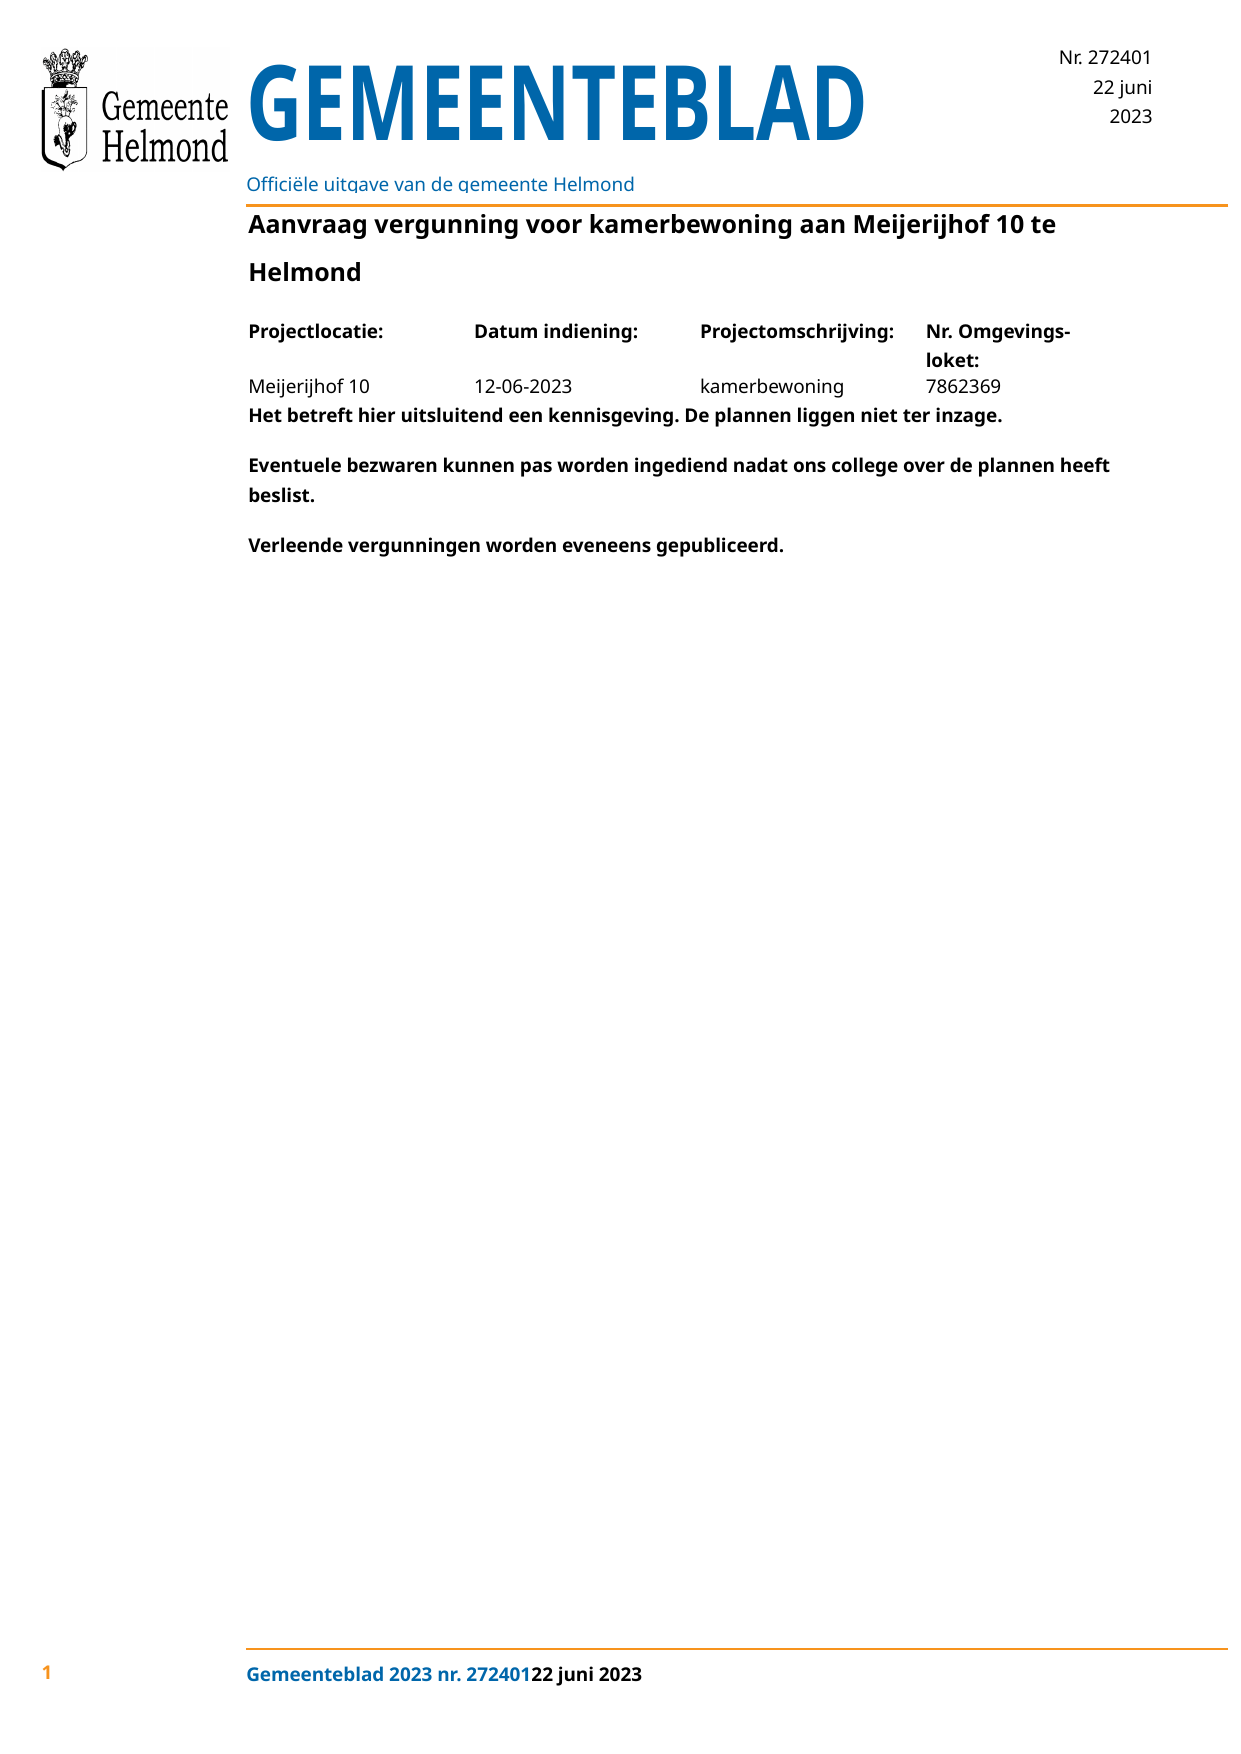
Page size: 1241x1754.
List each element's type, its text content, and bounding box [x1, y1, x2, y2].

table_cell 7862369 [926, 373, 1152, 399]
table_cell kamerbewoning [700, 373, 926, 399]
table_cell Meijerijhof 10 [248, 373, 474, 399]
text Eventuele bezwaren kunnen pas worden ingediend nadat ons college over de plannen heeft beslist. [248, 453, 1152, 508]
table_header Projectlocatie: [248, 318, 474, 373]
text Aanvraag vergunning voor kamerbewoning aan Meijerijhof 10 te Helmond [248, 207, 1152, 288]
table_cell 12-06-2023 [474, 373, 700, 399]
text Verleende vergunningen worden eveneens gepubliceerd. [248, 533, 1152, 558]
table_header Nr. Omgevings- loket: [926, 318, 1152, 373]
text Het betreft hier uitsluitend een kennisgeving. De plannen liggen niet ter inzage. [248, 402, 1152, 428]
picture [41, 47, 231, 172]
table_header Projectomschrijving: [700, 318, 926, 373]
table_header Datum indiening: [474, 318, 700, 373]
